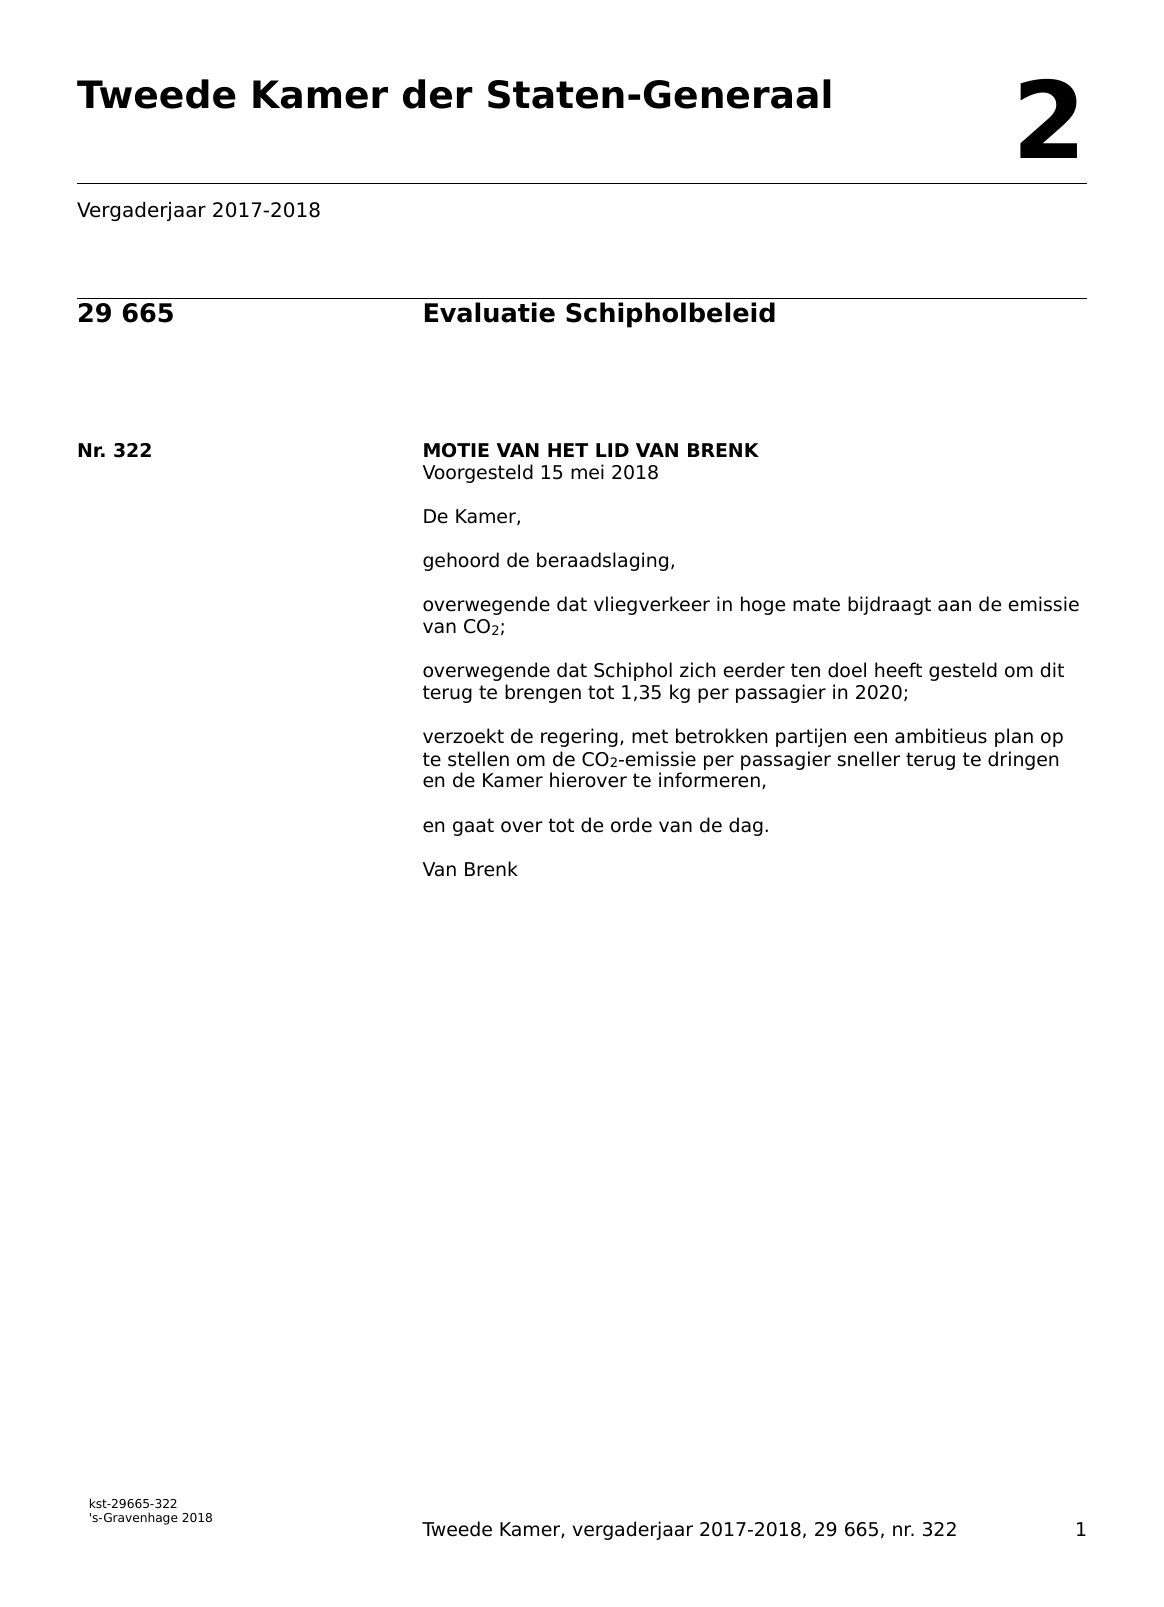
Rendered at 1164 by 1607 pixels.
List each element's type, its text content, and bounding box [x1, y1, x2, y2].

text 's-Gravenhage 2018 [88, 1511, 323, 1525]
text De Kamer, [422, 506, 1087, 528]
text Voorgesteld 15 mei 2018 [422, 462, 1087, 484]
text verzoekt de regering, met betrokken partijen een ambitieus plan op te stellen om de CO2-emissie per passagier sneller terug te dringen en de Kamer hierover te informeren, [422, 726, 1087, 792]
table_header Tweede Kamer der Staten-Generaal [77, 59, 886, 183]
subtitle Nr. 322 MOTIE VAN HET LID VAN BRENK [77, 440, 1087, 462]
text gehoord de beraadslaging, [422, 550, 1087, 572]
text overwegende dat vliegverkeer in hoge mate bijdraagt aan de emissie van CO2; [422, 594, 1087, 638]
text overwegende dat Schiphol zich eerder ten doel heeft gesteld om dit terug te brengen tot 1,35 kg per passagier in 2020; [422, 660, 1087, 704]
text Van Brenk [422, 859, 1087, 881]
table_header 2 [886, 59, 1087, 183]
text kst-29665-322 [88, 1497, 323, 1511]
subtitle 29 665 Evaluatie Schipholbeleid [77, 299, 1087, 329]
text en gaat over tot de orde van de dag. [422, 814, 1087, 837]
table_cell Vergaderjaar 2017-2018 [77, 184, 1087, 298]
